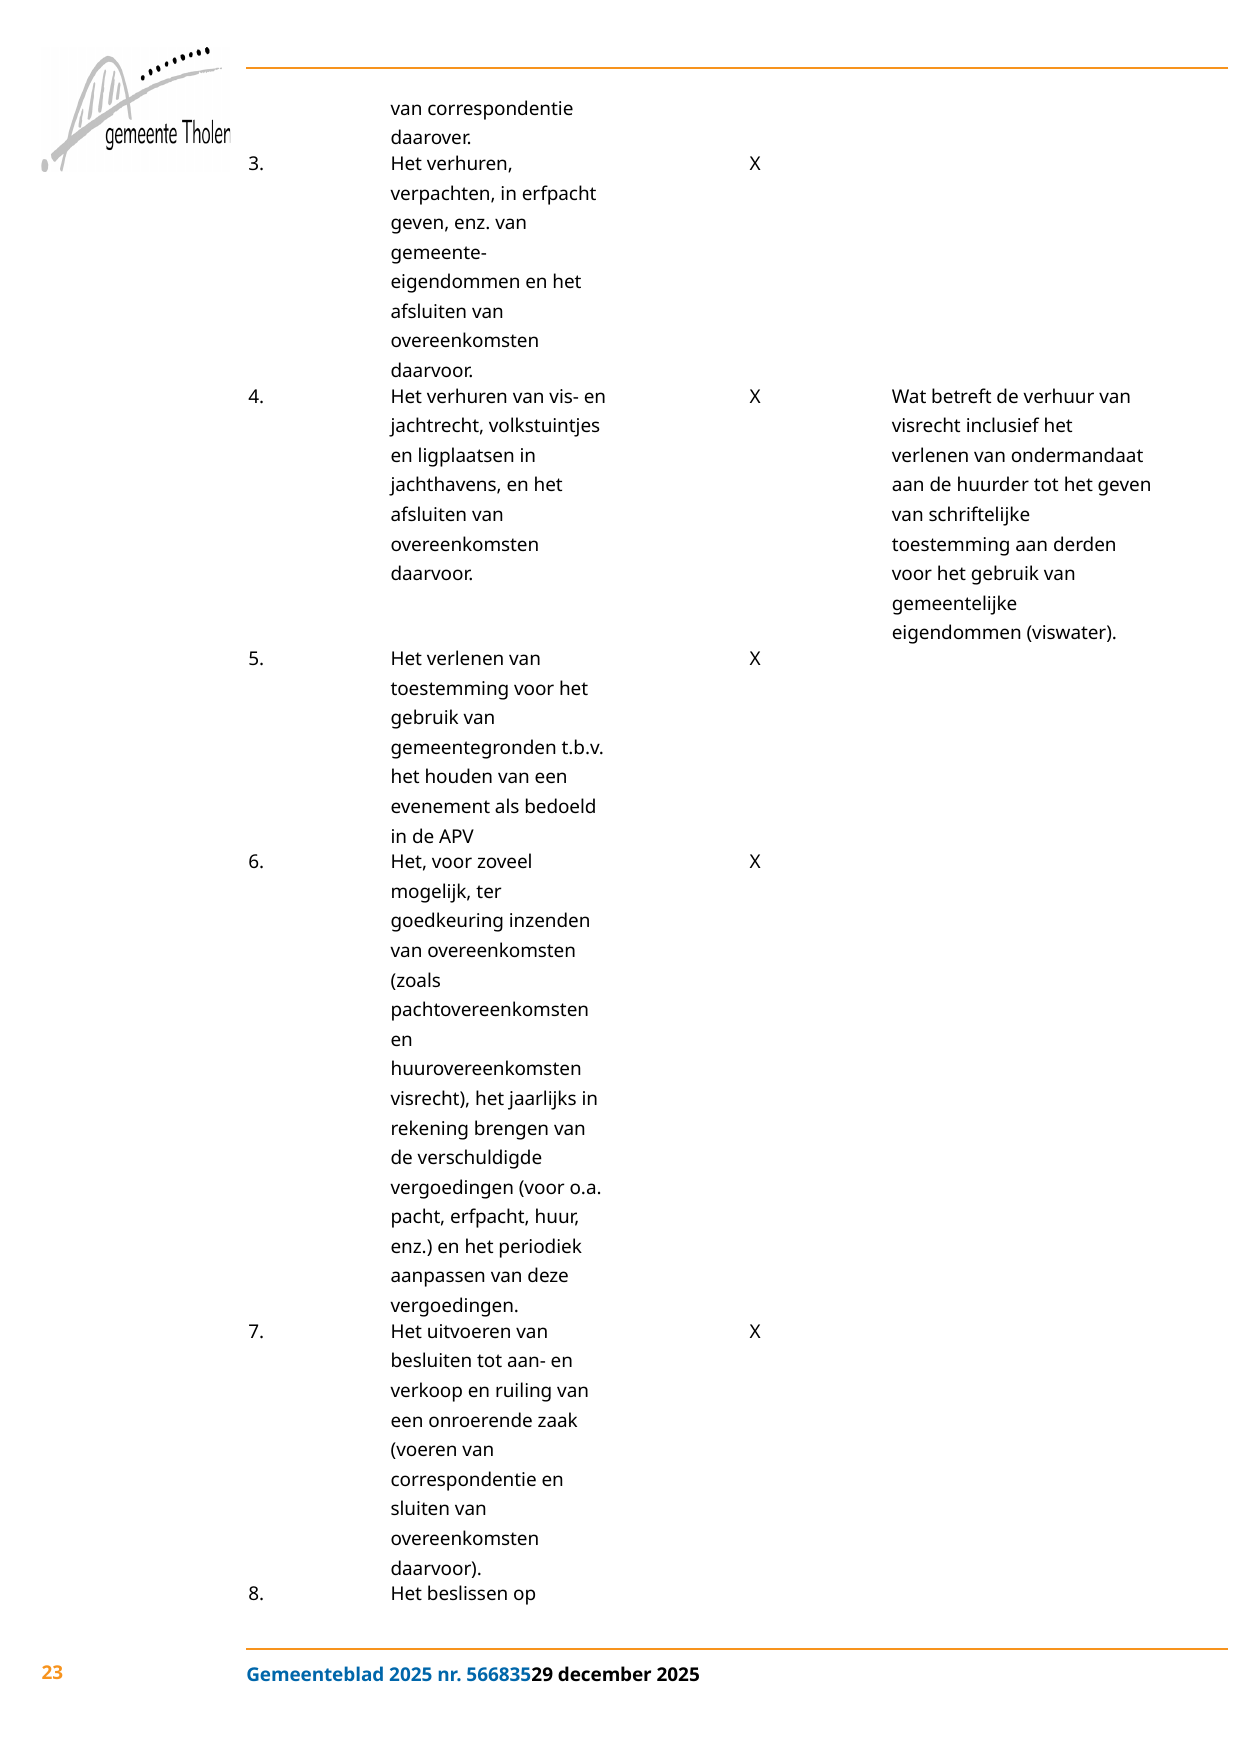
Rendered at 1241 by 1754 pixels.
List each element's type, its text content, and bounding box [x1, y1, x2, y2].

table_cell X [749, 150, 892, 383]
table_cell [892, 645, 1152, 848]
table_cell [892, 1318, 1152, 1580]
table_cell [607, 150, 749, 383]
table_cell X [749, 645, 892, 848]
table_cell [892, 1580, 1152, 1606]
table_cell [607, 1580, 749, 1606]
table_cell Het beslissen op [390, 1580, 607, 1606]
table_cell [607, 1318, 749, 1580]
table_cell [749, 95, 892, 150]
table_cell 4. [248, 383, 390, 645]
table_cell Wat betreft de verhuur van visrecht inclusief het verlenen van ondermandaat aan de huurder tot het geven van schriftelijke toestemming aan derden voor het gebruik van gemeentelijke eigendommen (viswater). [892, 383, 1152, 645]
table_cell X [749, 1318, 892, 1580]
table_cell X [749, 849, 892, 1318]
table_cell Het uitvoeren van besluiten tot aan- en verkoop en ruiling van een onroerende zaak (voeren van correspondentie en sluiten van overeenkomsten daarvoor). [390, 1318, 607, 1580]
table_cell [607, 95, 749, 150]
table_cell Het verlenen van toestemming voor het gebruik van gemeentegronden t.b.v. het houden van een evenement als bedoeld in de APV [390, 645, 607, 848]
table_cell 5. [248, 645, 390, 848]
table_cell [607, 849, 749, 1318]
table_cell 8. [248, 1580, 390, 1606]
table_cell [607, 645, 749, 848]
table_cell van correspondentie daarover. [390, 95, 607, 150]
table_cell [892, 95, 1152, 150]
table_cell 6. [248, 849, 390, 1318]
picture [41, 47, 231, 172]
table_cell 3. [248, 150, 390, 383]
table_cell X [749, 383, 892, 645]
table_cell [248, 95, 390, 150]
table_cell [892, 150, 1152, 383]
table_cell [607, 383, 749, 645]
table_cell [749, 1580, 892, 1606]
table_cell [892, 849, 1152, 1318]
table_cell Het verhuren van vis- en jachtrecht, volkstuintjes en ligplaatsen in jachthavens, en het afsluiten van overeenkomsten daarvoor. [390, 383, 607, 645]
table_cell Het, voor zoveel mogelijk, ter goedkeuring inzenden van overeenkomsten (zoals pachtovereenkomsten en huurovereenkomsten visrecht), het jaarlijks in rekening brengen van de verschuldigde vergoedingen (voor o.a. pacht, erfpacht, huur, enz.) en het periodiek aanpassen van deze vergoedingen. [390, 849, 607, 1318]
table_cell Het verhuren, verpachten, in erfpacht geven, enz. van gemeente-eigendommen en het afsluiten van overeenkomsten daarvoor. [390, 150, 607, 383]
table_cell 7. [248, 1318, 390, 1580]
